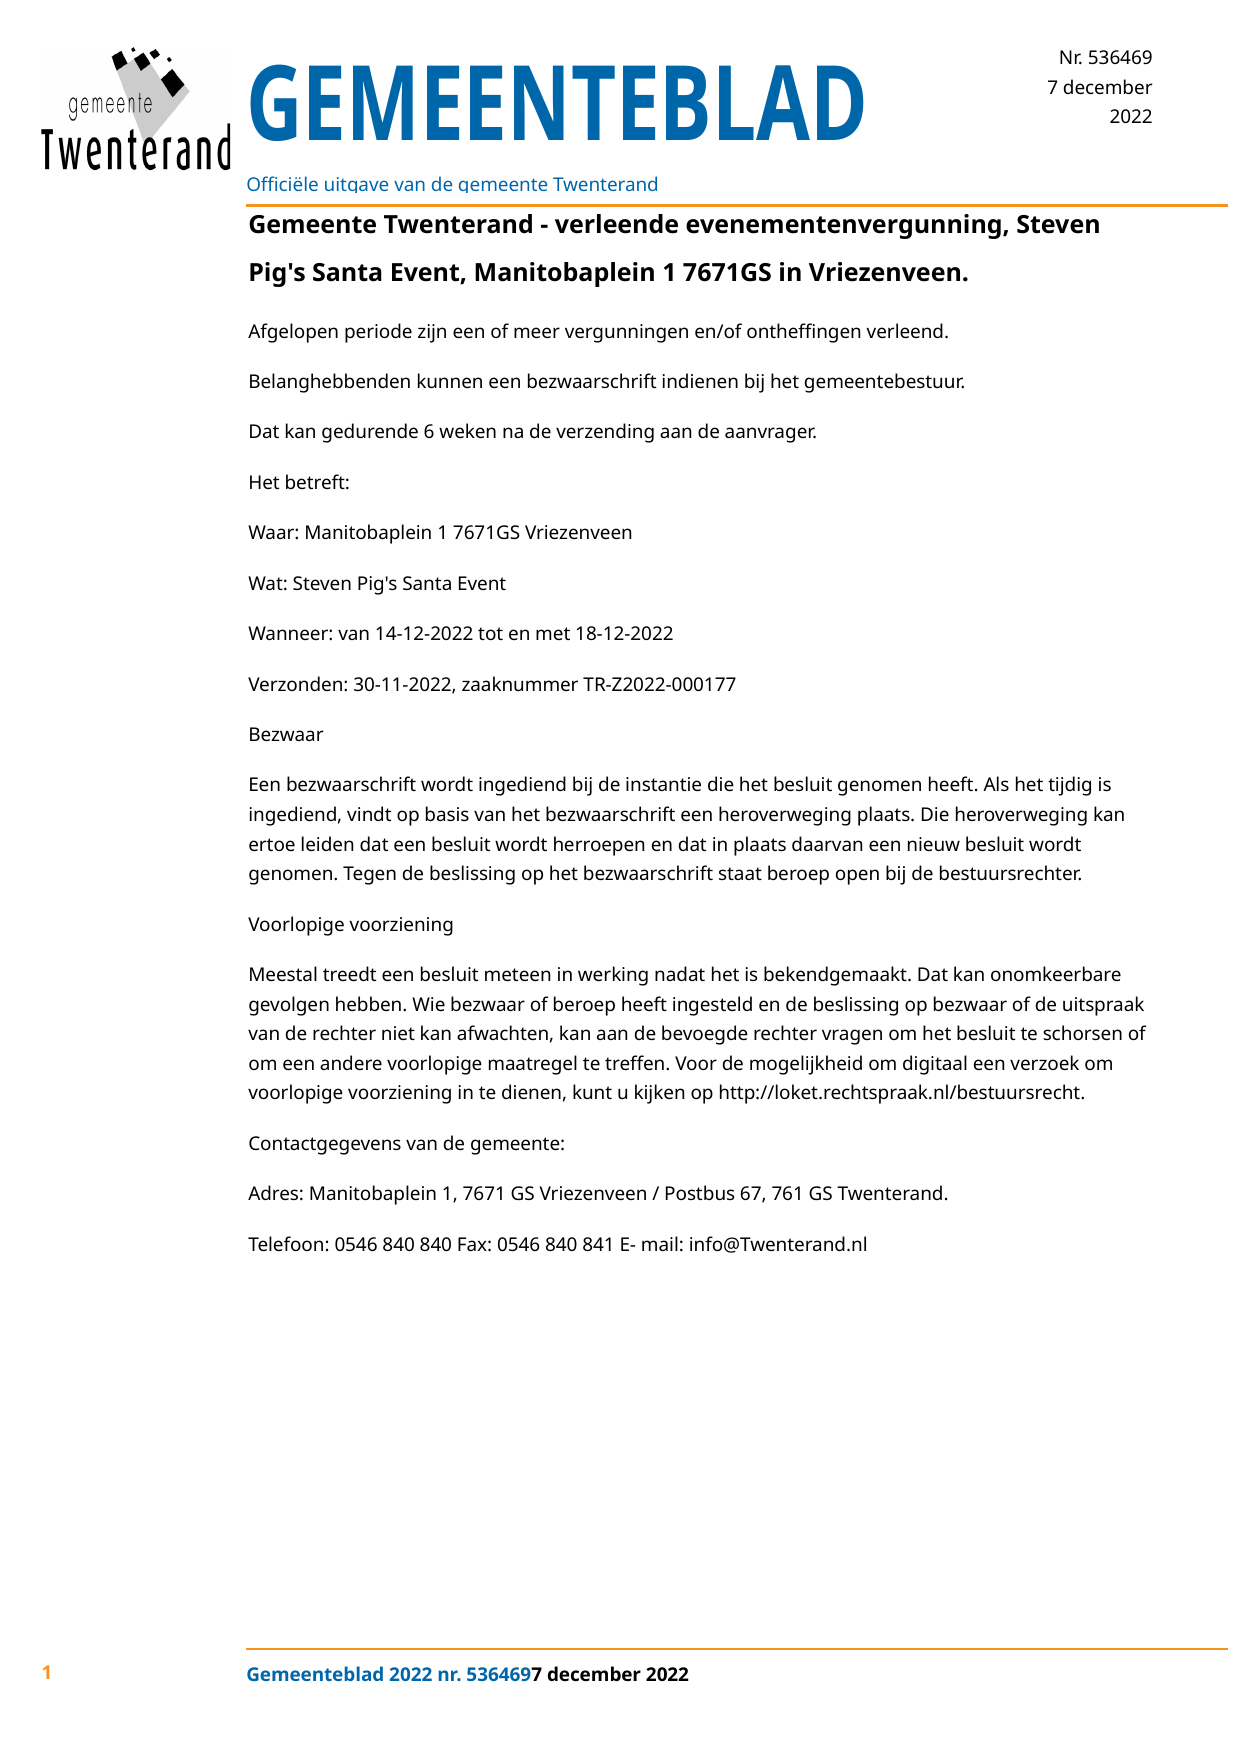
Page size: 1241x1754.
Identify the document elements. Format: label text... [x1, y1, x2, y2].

text Het betreft: [248, 469, 1152, 495]
text Meestal treedt een besluit meteen in werking nadat het is bekendgemaakt. Dat kan onomkeerbare gevolgen hebben. Wie bezwaar of beroep heeft ingesteld en de beslissing op bezwaar of de uitspraak van de rechter niet kan afwachten, kan aan de bevoegde rechter vragen om het besluit te schorsen of om een andere voorlopige maatregel te treffen. Voor de mogelijkheid om digitaal een verzoek om voorlopige voorziening in te dienen, kunt u kijken op http://loket.rechtspraak.nl/bestuursrecht. [248, 961, 1152, 1105]
text Een bezwaarschrift wordt ingediend bij de instantie die het besluit genomen heeft. Als het tijdig is ingediend, vindt op basis van het bezwaarschrift een heroverweging plaats. Die heroverweging kan ertoe leiden dat een besluit wordt herroepen en dat in plaats daarvan een nieuw besluit wordt genomen. Tegen de beslissing op het bezwaarschrift staat beroep open bij de bestuursrechter. [248, 772, 1152, 886]
text Wat: Steven Pig's Santa Event [248, 570, 1152, 596]
text Gemeente Twenterand - verleende evenementenvergunning, Steven Pig's Santa Event, Manitobaplein 1 7671GS in Vriezenveen. [248, 207, 1152, 288]
text Bezwaar [248, 721, 1152, 747]
picture [41, 47, 231, 172]
text Voorlopige voorziening [248, 911, 1152, 937]
text Dat kan gedurende 6 weken na de verzending aan de aanvrager. [248, 419, 1152, 444]
text Verzonden: 30-11-2022, zaaknummer TR-Z2022-000177 [248, 671, 1152, 697]
text Contactgegevens van de gemeente: [248, 1130, 1152, 1156]
text Belanghebbenden kunnen een bezwaarschrift indienen bij het gemeentebestuur. [248, 368, 1152, 394]
text Telefoon: 0546 840 840 Fax: 0546 840 841 E- mail: info@Twenterand.nl [248, 1231, 1152, 1257]
text Waar: Manitobaplein 1 7671GS Vriezenveen [248, 519, 1152, 545]
text Wanneer: van 14-12-2022 tot en met 18-12-2022 [248, 620, 1152, 646]
text Afgelopen periode zijn een of meer vergunningen en/of ontheffingen verleend. [248, 318, 1152, 344]
text Adres: Manitobaplein 1, 7671 GS Vriezenveen / Postbus 67, 761 GS Twenterand. [248, 1180, 1152, 1206]
